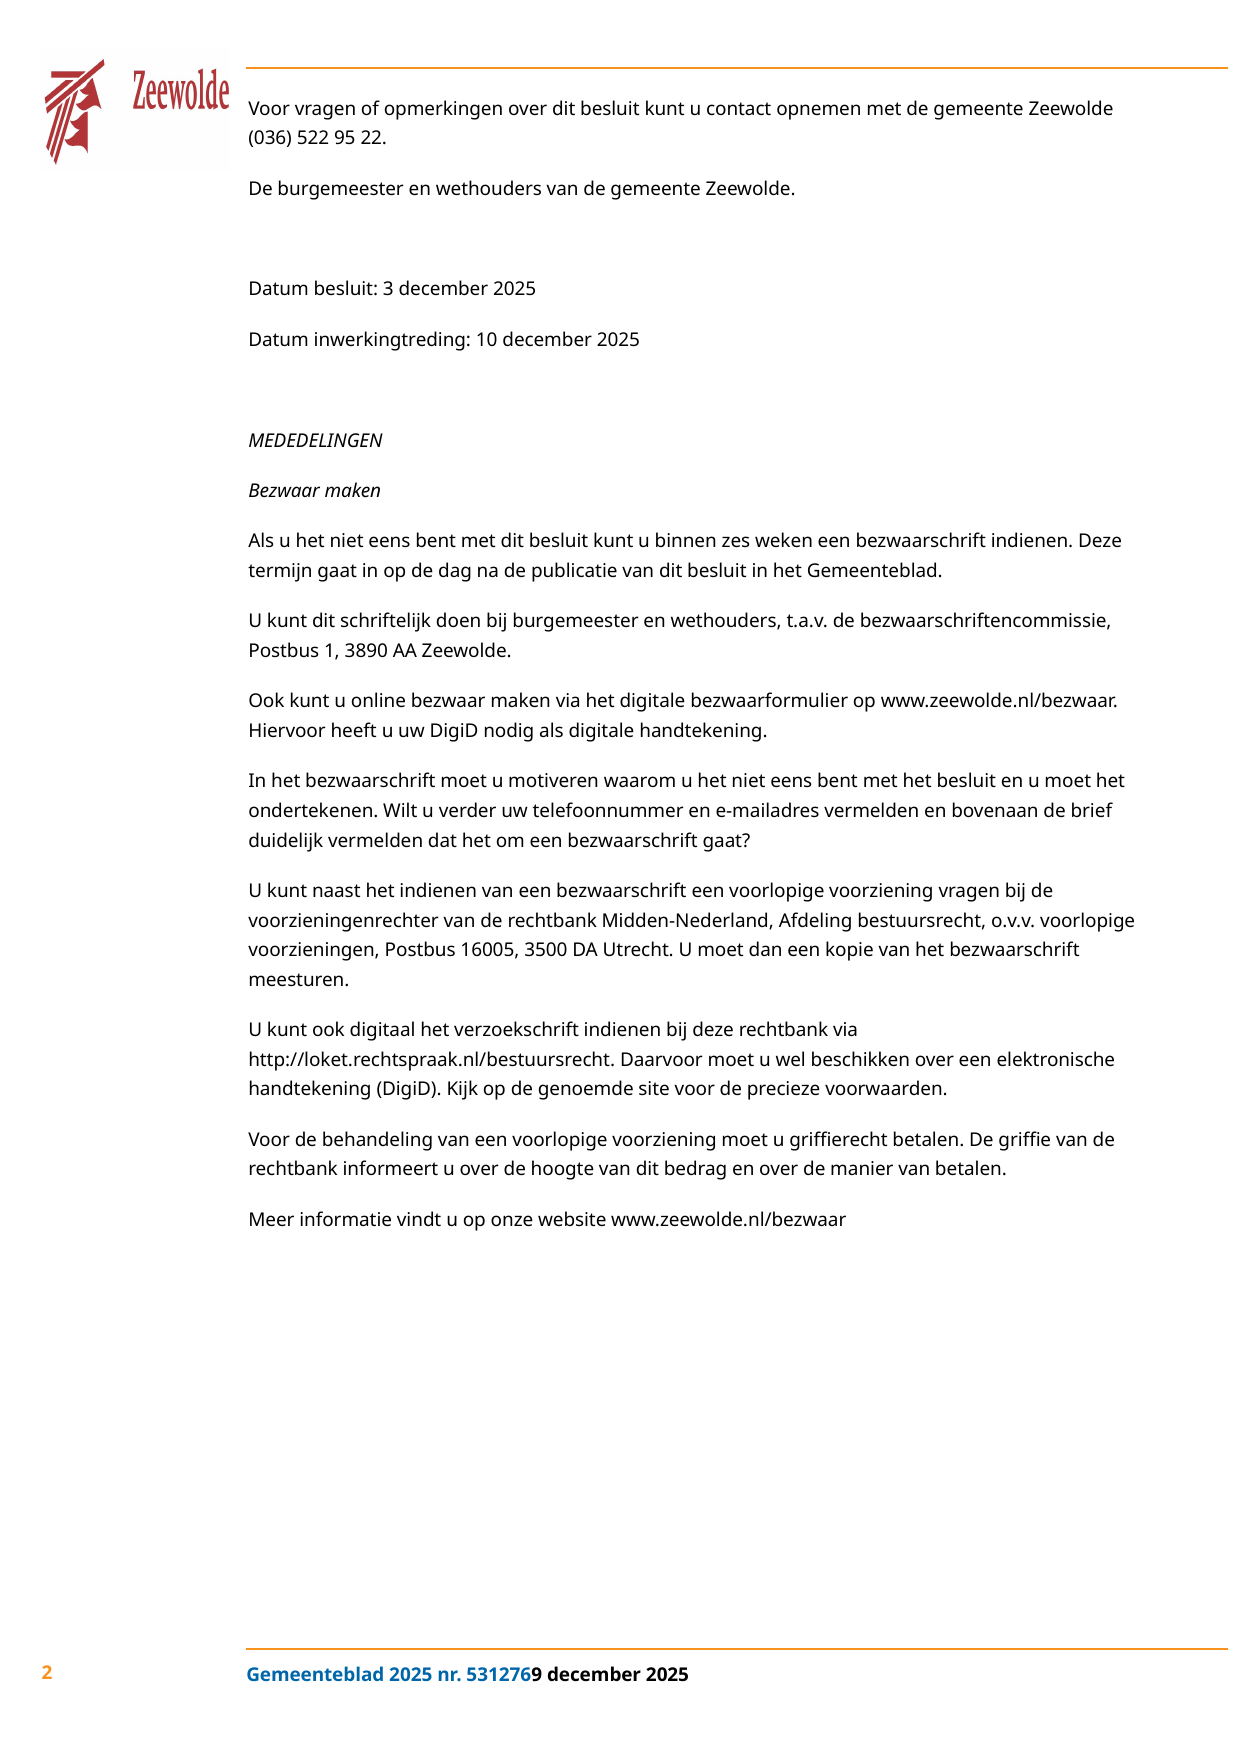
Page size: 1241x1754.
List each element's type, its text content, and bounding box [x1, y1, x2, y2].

picture [41, 47, 231, 172]
text Bezwaar maken [248, 477, 1152, 503]
text U kunt dit schriftelijk doen bij burgemeester en wethouders, t.a.v. de bezwaarschriftencommissie, Postbus 1, 3890 AA Zeewolde. [248, 608, 1152, 663]
text Ook kunt u online bezwaar maken via het digitale bezwaarformulier op www.zeewolde.nl/bezwaar. Hiervoor heeft u uw DigiD nodig als digitale handtekening. [248, 688, 1152, 743]
text Voor de behandeling van een voorlopige voorziening moet u griffierecht betalen. De griffie van de rechtbank informeert u over de hoogte van dit bedrag en over de manier van betalen. [248, 1126, 1152, 1181]
text De burgemeester en wethouders van de gemeente Zeewolde. [248, 175, 1152, 201]
text U kunt ook digitaal het verzoekschrift indienen bij deze rechtbank via http://loket.rechtspraak.nl/bestuursrecht. Daarvoor moet u wel beschikken over een elektronische handtekening (DigiD). Kijk op de genoemde site voor de precieze voorwaarden. [248, 1016, 1152, 1101]
text In het bezwaarschrift moet u motiveren waarom u het niet eens bent met het besluit en u moet het ondertekenen. Wilt u verder uw telefoonnummer en e-mailadres vermelden en bovenaan de brief duidelijk vermelden dat het om een bezwaarschrift gaat? [248, 768, 1152, 853]
text Meer informatie vindt u op onze website www.zeewolde.nl/bezwaar [248, 1206, 1152, 1232]
text Als u het niet eens bent met dit besluit kunt u binnen zes weken een bezwaarschrift indienen. Deze termijn gaat in op de dag na de publicatie van dit besluit in het Gemeenteblad. [248, 528, 1152, 583]
text U kunt naast het indienen van een bezwaarschrift een voorlopige voorziening vragen bij de voorzieningenrechter van de rechtbank Midden-Nederland, Afdeling bestuursrecht, o.v.v. voorlopige voorzieningen, Postbus 16005, 3500 DA Utrecht. U moet dan een kopie van het bezwaarschrift meesturen. [248, 877, 1152, 992]
text Datum besluit: 3 december 2025 [248, 276, 1152, 301]
text Datum inwerkingtreding: 10 december 2025 [248, 326, 1152, 352]
text MEDEDELINGEN [248, 427, 1152, 453]
text Voor vragen of opmerkingen over dit besluit kunt u contact opnemen met de gemeente Zeewolde (036) 522 95 22. [248, 95, 1152, 150]
